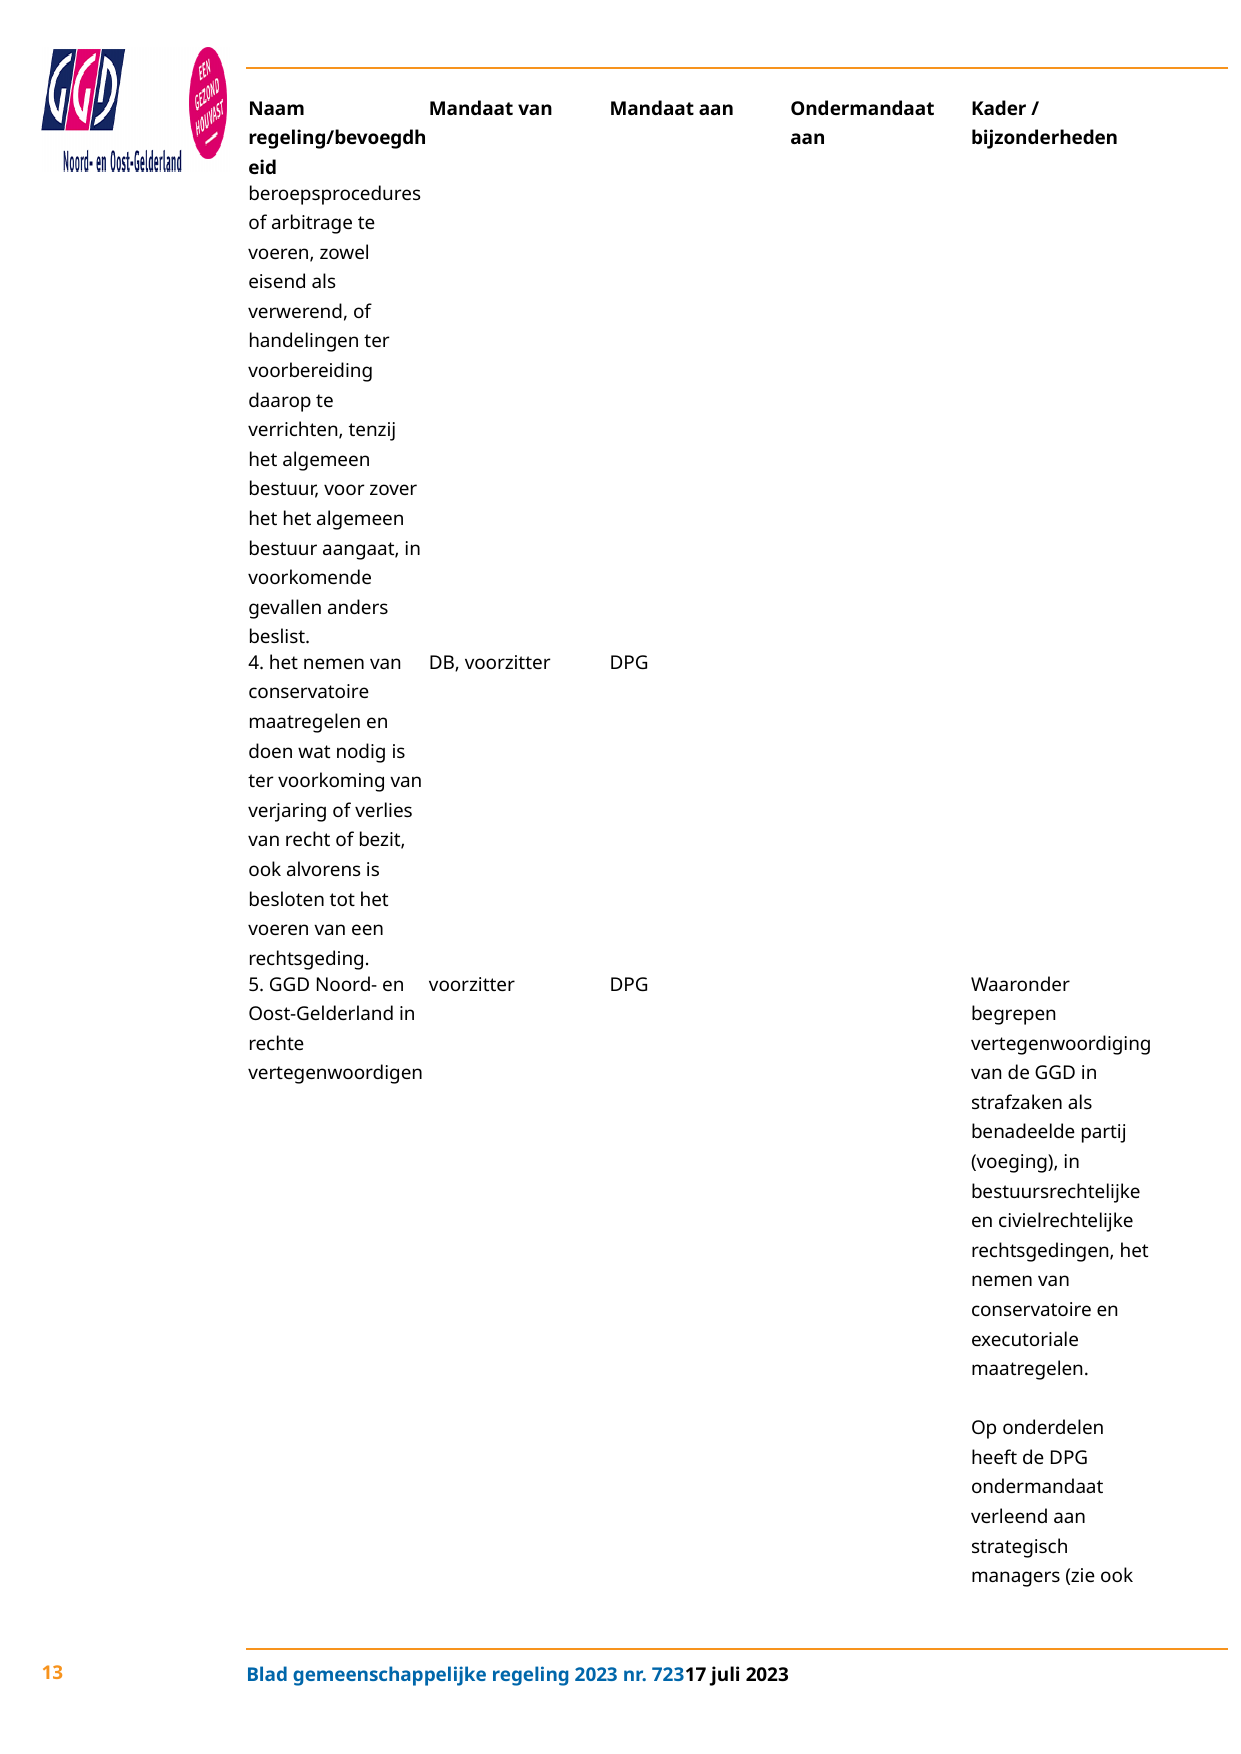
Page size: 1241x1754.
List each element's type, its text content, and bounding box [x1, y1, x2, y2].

table_cell [790, 180, 971, 649]
table_cell beroepsprocedures of arbitrage te voeren, zowel eisend als verwerend, of handelingen ter voorbereiding daarop te verrichten, tenzij het algemeen bestuur, voor zover het het algemeen bestuur aangaat, in voorkomende gevallen anders beslist. [248, 180, 429, 649]
table_cell [790, 971, 971, 1588]
table_header Kader / bijzonderheden [971, 95, 1152, 180]
table_cell 5. GGD Noord- en Oost-Gelderland in rechte vertegenwoordigen [248, 971, 429, 1588]
table_header Mandaat aan [609, 95, 790, 180]
table_header Ondermandaat aan [790, 95, 971, 180]
table_cell DB, voorzitter [429, 649, 609, 971]
picture [41, 47, 231, 172]
table_cell [971, 649, 1152, 971]
table_cell DPG [609, 649, 790, 971]
table_cell [971, 180, 1152, 649]
table_cell voorzitter [429, 971, 609, 1588]
table_header Mandaat van [429, 95, 609, 180]
table_cell Waaronder begrepen vertegenwoordiging van de GGD in strafzaken als benadeelde partij (voeging), in bestuursrechtelijke en civielrechtelijke rechtsgedingen, het nemen van conservatoire en executoriale maatregelen. Op onderdelen heeft de DPG ondermandaat verleend aan strategisch managers (zie ook [971, 971, 1152, 1588]
table_header Naam regeling/bevoegdheid [248, 95, 429, 180]
table_cell [429, 180, 609, 649]
table_cell 4. het nemen van conservatoire maatregelen en doen wat nodig is ter voorkoming van verjaring of verlies van recht of bezit, ook alvorens is besloten tot het voeren van een rechtsgeding. [248, 649, 429, 971]
table_cell [609, 180, 790, 649]
table_cell [790, 649, 971, 971]
table_cell DPG [609, 971, 790, 1588]
